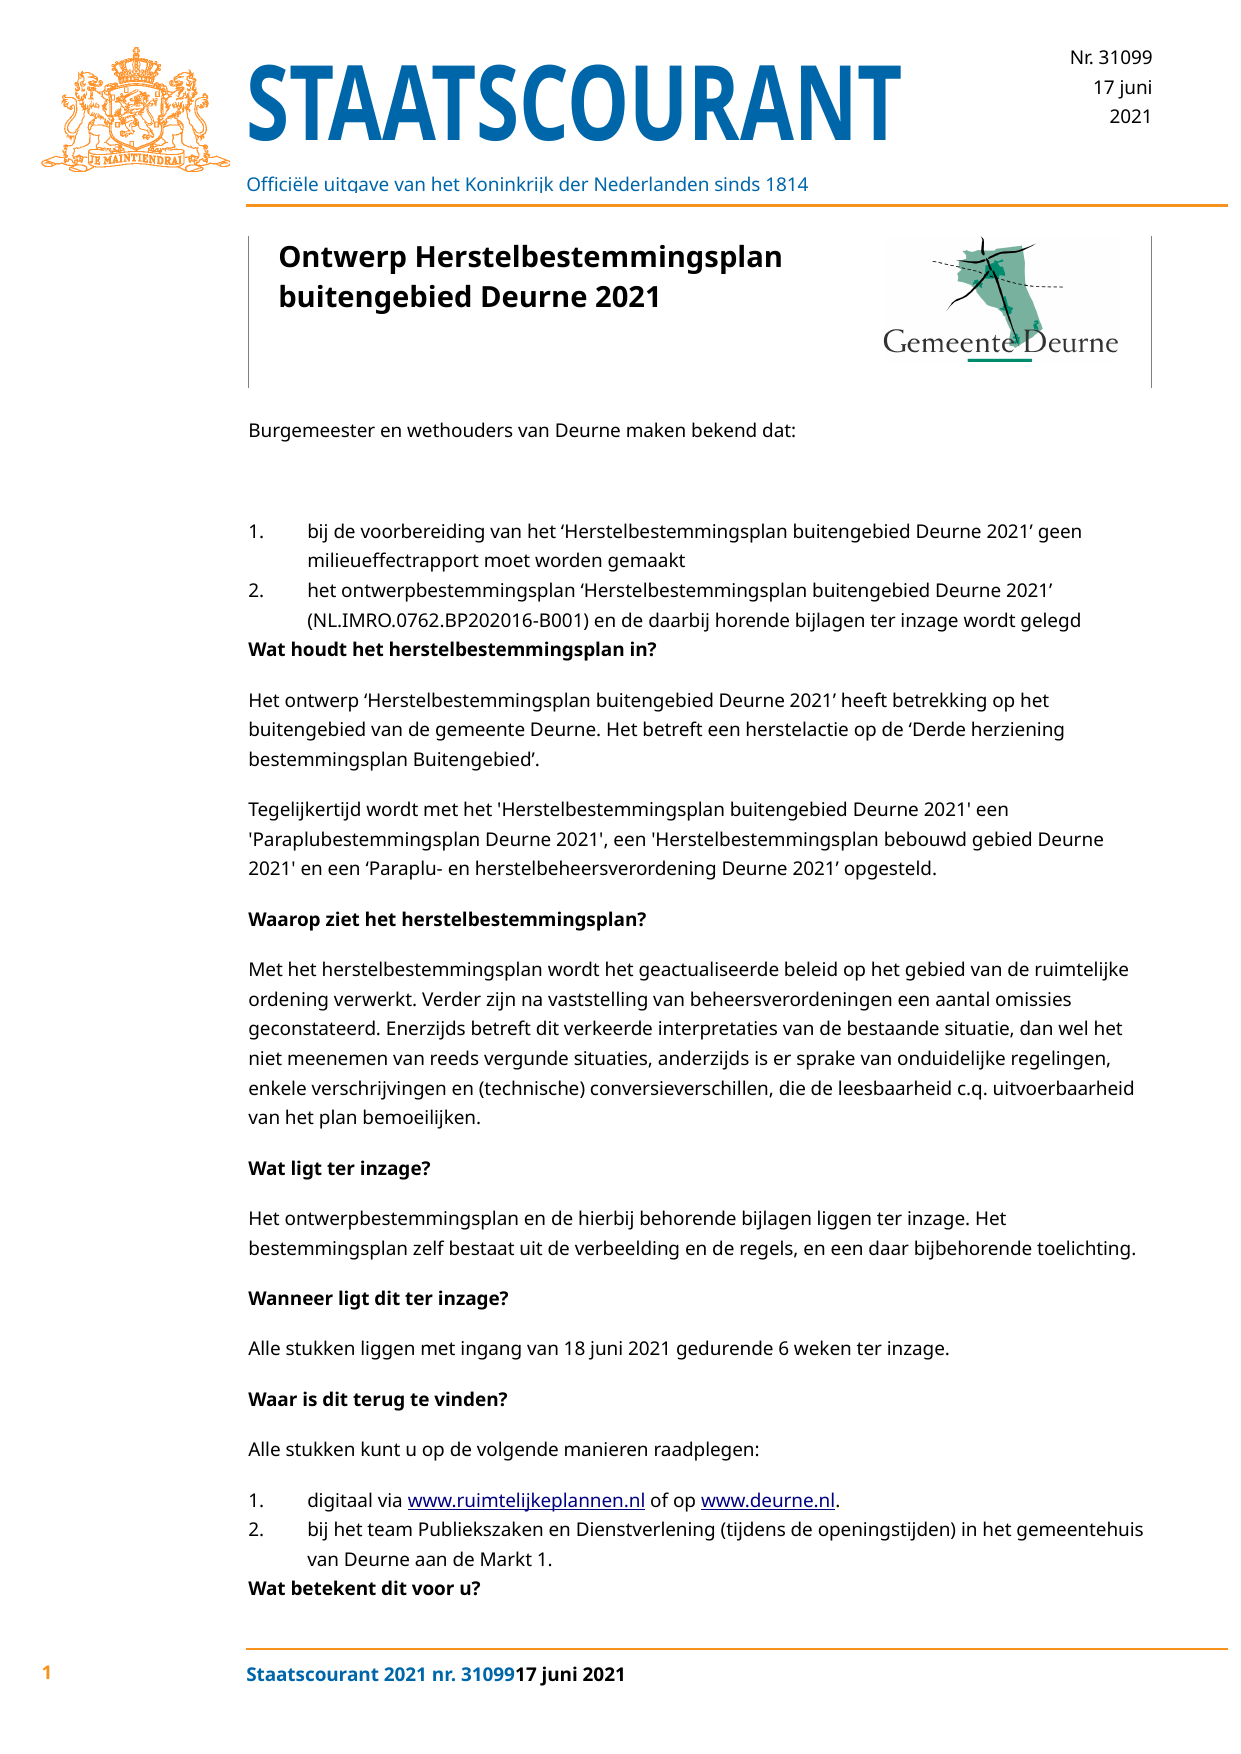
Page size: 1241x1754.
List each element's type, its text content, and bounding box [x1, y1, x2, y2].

text Wanneer ligt dit ter inzage? [248, 1285, 1152, 1311]
text Wat betekent dit voor u? [248, 1576, 1152, 1601]
text Burgemeester en wethouders van Deurne maken bekend dat: [248, 417, 1152, 443]
text Waarop ziet het herstelbestemmingsplan? [248, 906, 1152, 932]
text Wat ligt ter inzage? [248, 1155, 1152, 1181]
text Waar is dit terug te vinden? [248, 1386, 1152, 1412]
list het ontwerpbestemmingsplan ‘Herstelbestemmingsplan buitengebied Deurne 2021’ (NL.IMRO.0762.BP202016-B001) en de daarbij horende bijlagen ter inzage wordt gelegd [248, 577, 1152, 633]
list bij de voorbereiding van het ‘Herstelbestemmingsplan buitengebied Deurne 2021’ geen milieueffectrapport moet worden gemaakt [248, 518, 1152, 573]
text Alle stukken kunt u op de volgende manieren raadplegen: [248, 1436, 1152, 1462]
list bij het team Publiekszaken en Dienstverlening (tijdens de openingstijden) in het gemeentehuis van Deurne aan de Markt 1. [248, 1516, 1152, 1572]
text Wat houdt het herstelbestemmingsplan in? [248, 636, 1152, 662]
table_header Ontwerp Herstelbestemmingsplan buitengebied Deurne 2021 [249, 236, 850, 388]
table_header [850, 236, 1151, 388]
text Het ontwerpbestemmingsplan en de hierbij behorende bijlagen liggen ter inzage. Het bestemmingsplan zelf bestaat uit de verbeelding en de regels, en een daar bijbehorende toelichting. [248, 1205, 1152, 1261]
text Tegelijkertijd wordt met het 'Herstelbestemmingsplan buitengebied Deurne 2021' een 'Paraplubestemmingsplan Deurne 2021', een 'Herstelbestemmingsplan bebouwd gebied Deurne 2021' en een ‘Paraplu- en herstelbeheersverordening Deurne 2021’ opgesteld. [248, 796, 1152, 881]
picture [882, 236, 1119, 362]
text Met het herstelbestemmingsplan wordt het geactualiseerde beleid op het gebied van de ruimtelijke ordening verwerkt. Verder zijn na vaststelling van beheersverordeningen een aantal omissies geconstateerd. Enerzijds betreft dit verkeerde interpretaties van de bestaande situatie, dan wel het niet meenemen van reeds vergunde situaties, anderzijds is er sprake van onduidelijke regelingen, enkele verschrijvingen en (technische) conversieverschillen, die de leesbaarheid c.q. uitvoerbaarheid van het plan bemoeilijken. [248, 956, 1152, 1130]
text Het ontwerp ‘Herstelbestemmingsplan buitengebied Deurne 2021’ heeft betrekking op het buitengebied van de gemeente Deurne. Het betreft een herstelactie op de ‘Derde herziening bestemmingsplan Buitengebied’. [248, 687, 1152, 772]
list digitaal via www.ruimtelijkeplannen.nl of op www.deurne.nl. [248, 1487, 1152, 1513]
text Alle stukken liggen met ingang van 18 juni 2021 gedurende 6 weken ter inzage. [248, 1336, 1152, 1361]
picture [41, 47, 231, 172]
